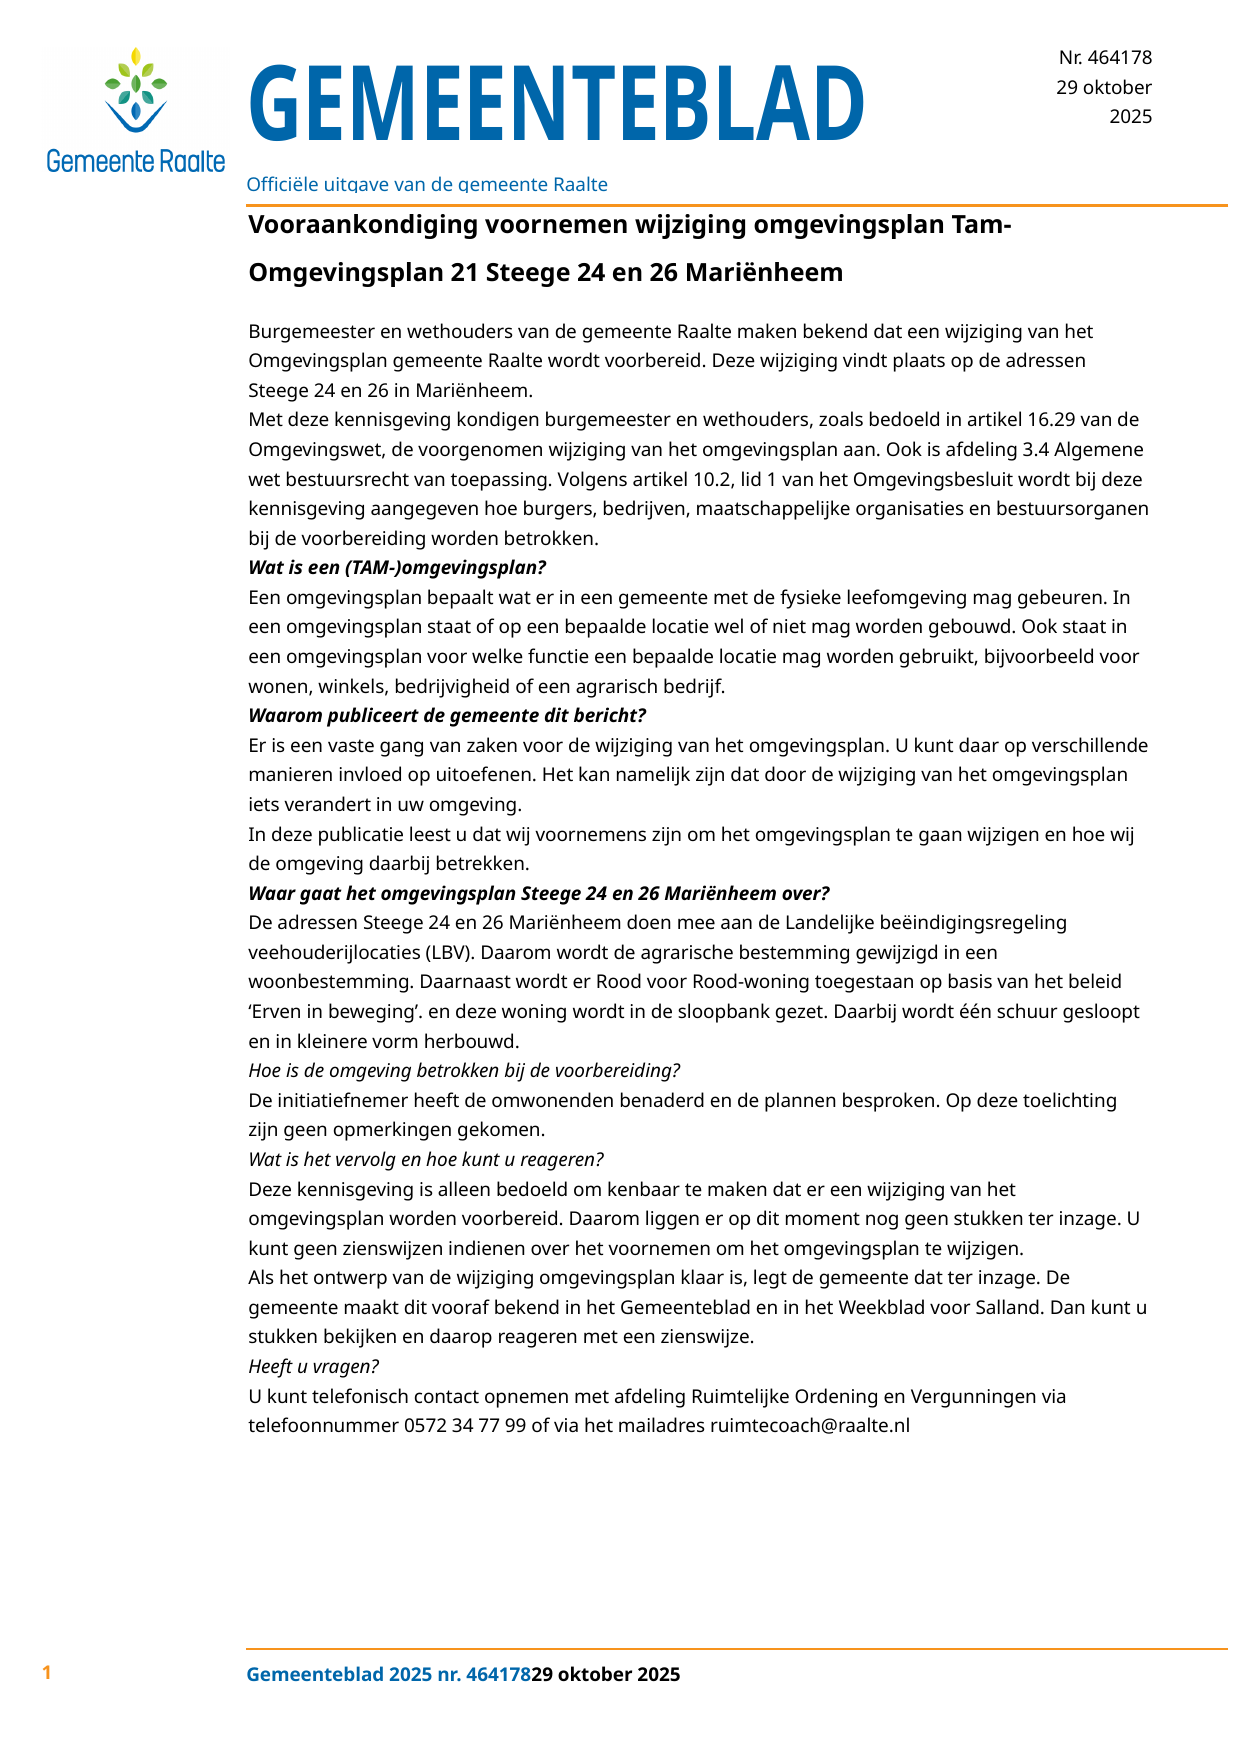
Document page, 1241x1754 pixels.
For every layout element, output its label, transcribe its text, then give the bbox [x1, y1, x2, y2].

text Deze kennisgeving is alleen bedoeld om kenbaar te maken dat er een wijziging van het omgevingsplan worden voorbereid. Daarom liggen er op dit moment nog geen stukken ter inzage. U kunt geen zienswijzen indienen over het voornemen om het omgevingsplan te wijzigen. [248, 1176, 1152, 1261]
text Hoe is de omgeving betrokken bij de voorbereiding? [248, 1057, 1152, 1083]
text U kunt telefonisch contact opnemen met afdeling Ruimtelijke Ordening en Vergunningen via telefoonnummer 0572 34 77 99 of via het mailadres ruimtecoach@raalte.nl [248, 1383, 1152, 1438]
text Wat is het vervolg en hoe kunt u reageren? [248, 1146, 1152, 1172]
text De initiatiefnemer heeft de omwonenden benaderd en de plannen besproken. Op deze toelichting zijn geen opmerkingen gekomen. [248, 1087, 1152, 1142]
text In deze publicatie leest u dat wij voornemens zijn om het omgevingsplan te gaan wijzigen en hoe wij de omgeving daarbij betrekken. [248, 821, 1152, 876]
picture [41, 47, 231, 172]
text Heeft u vragen? [248, 1353, 1152, 1379]
text Vooraankondiging voornemen wijziging omgevingsplan Tam-Omgevingsplan 21 Steege 24 en 26 Mariënheem [248, 207, 1152, 288]
text De adressen Steege 24 en 26 Mariënheem doen mee aan de Landelijke beëindigingsregeling veehouderijlocaties (LBV). Daarom wordt de agrarische bestemming gewijzigd in een woonbestemming. Daarnaast wordt er Rood voor Rood-woning toegestaan op basis van het beleid ‘Erven in beweging’. en deze woning wordt in de sloopbank gezet. Daarbij wordt één schuur gesloopt en in kleinere vorm herbouwd. [248, 909, 1152, 1054]
text Wat is een (TAM-)omgevingsplan? [248, 554, 1152, 580]
text Met deze kennisgeving kondigen burgemeester en wethouders, zoals bedoeld in artikel 16.29 van de Omgevingswet, de voorgenomen wijziging van het omgevingsplan aan. Ook is afdeling 3.4 Algemene wet bestuursrecht van toepassing. Volgens artikel 10.2, lid 1 van het Omgevingsbesluit wordt bij deze kennisgeving aangegeven hoe burgers, bedrijven, maatschappelijke organisaties en bestuursorganen bij de voorbereiding worden betrokken. [248, 407, 1152, 551]
text Waarom publiceert de gemeente dit bericht? [248, 702, 1152, 728]
text Burgemeester en wethouders van de gemeente Raalte maken bekend dat een wijziging van het Omgevingsplan gemeente Raalte wordt voorbereid. Deze wijziging vindt plaats op de adressen Steege 24 en 26 in Mariënheem. [248, 318, 1152, 403]
text Als het ontwerp van de wijziging omgevingsplan klaar is, legt de gemeente dat ter inzage. De gemeente maakt dit vooraf bekend in het Gemeenteblad en in het Weekblad voor Salland. Dan kunt u stukken bekijken en daarop reageren met een zienswijze. [248, 1264, 1152, 1349]
text Een omgevingsplan bepaalt wat er in een gemeente met de fysieke leefomgeving mag gebeuren. In een omgevingsplan staat of op een bepaalde locatie wel of niet mag worden gebouwd. Ook staat in een omgevingsplan voor welke functie een bepaalde locatie mag worden gebruikt, bijvoorbeeld voor wonen, winkels, bedrijvigheid of een agrarisch bedrijf. [248, 584, 1152, 699]
text Er is een vaste gang van zaken voor de wijziging van het omgevingsplan. U kunt daar op verschillende manieren invloed op uitoefenen. Het kan namelijk zijn dat door de wijziging van het omgevingsplan iets verandert in uw omgeving. [248, 732, 1152, 817]
text Waar gaat het omgevingsplan Steege 24 en 26 Mariënheem over? [248, 880, 1152, 906]
